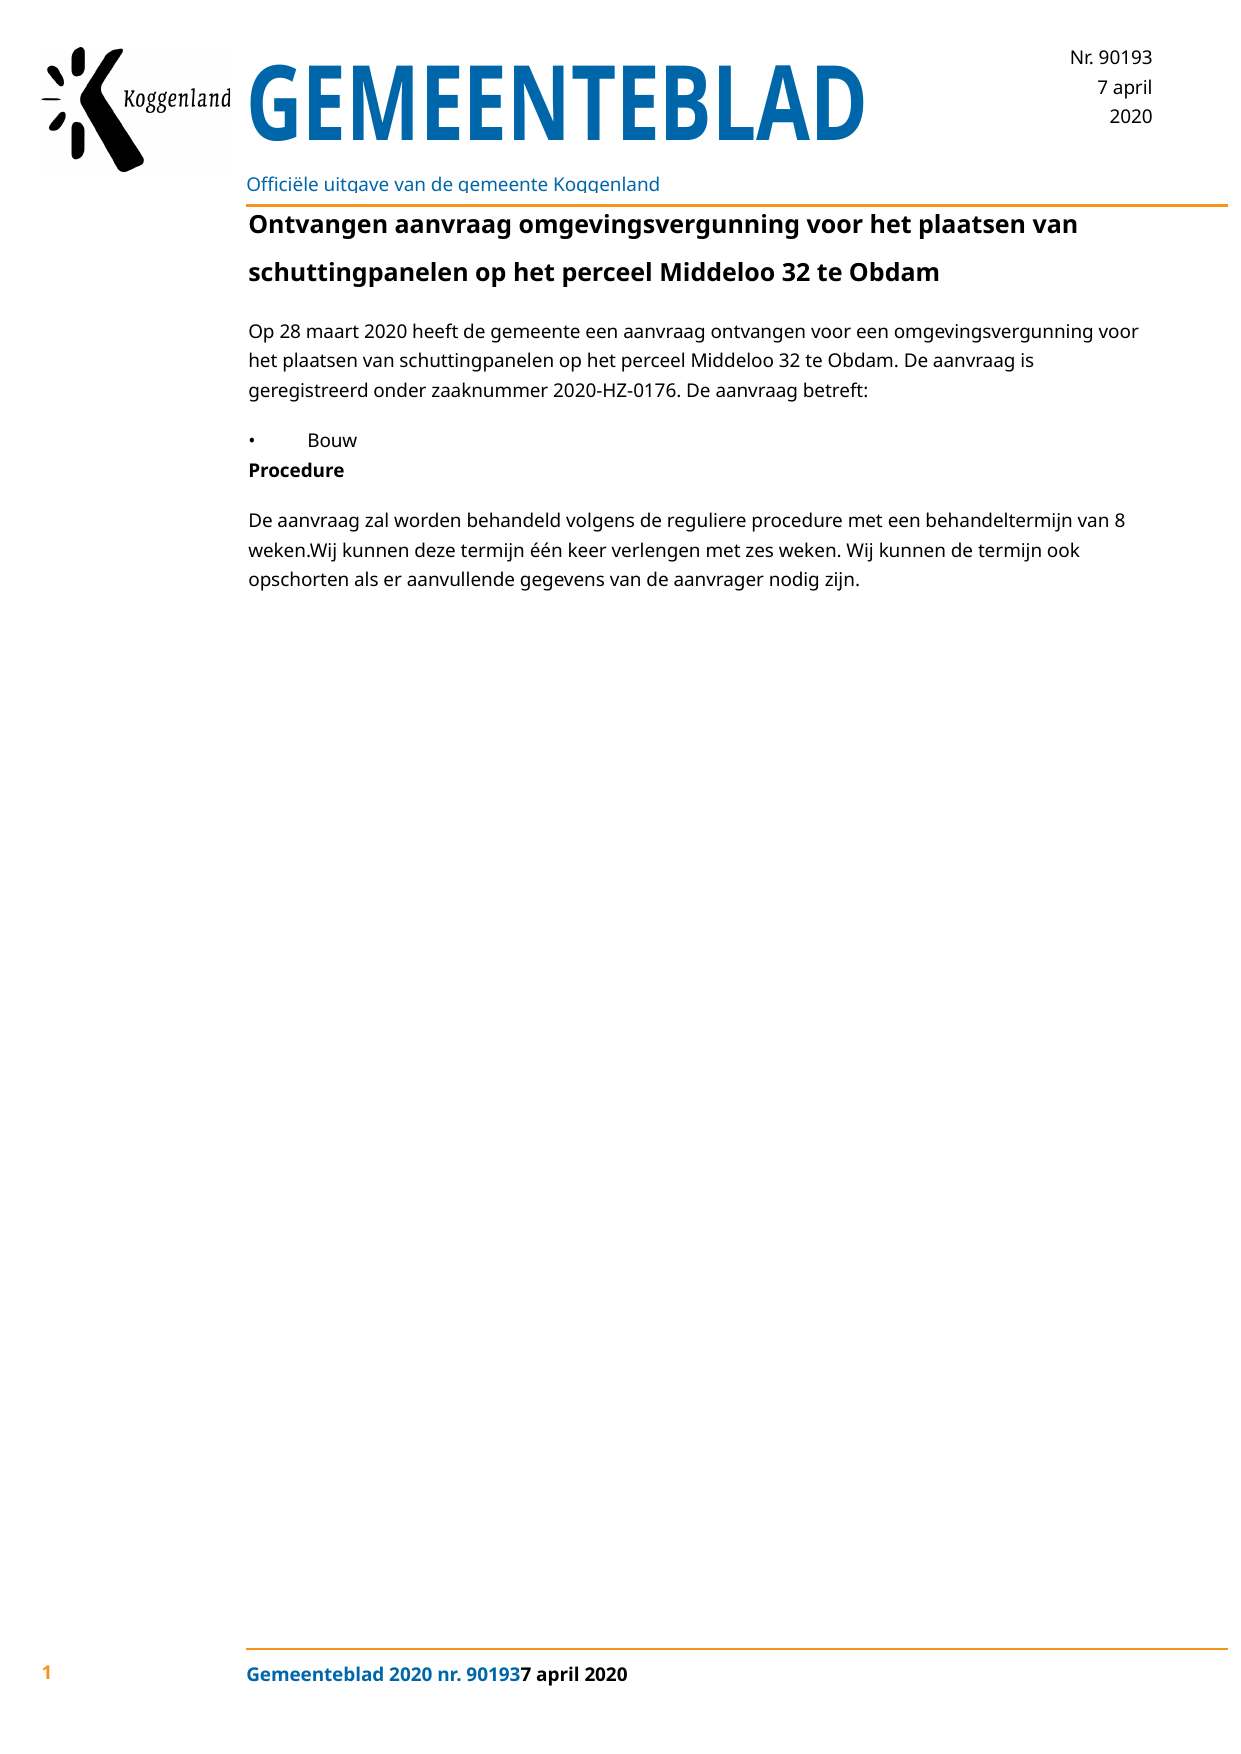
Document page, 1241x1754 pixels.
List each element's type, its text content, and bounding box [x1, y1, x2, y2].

list Bouw [248, 427, 1152, 453]
text Ontvangen aanvraag omgevingsvergunning voor het plaatsen van schuttingpanelen op het perceel Middeloo 32 te Obdam [248, 207, 1152, 288]
text Op 28 maart 2020 heeft de gemeente een aanvraag ontvangen voor een omgevingsvergunning voor het plaatsen van schuttingpanelen op het perceel Middeloo 32 te Obdam. De aanvraag is geregistreerd onder zaaknummer 2020-HZ-0176. De aanvraag betreft: [248, 318, 1152, 403]
text Procedure [248, 457, 1152, 483]
picture [41, 47, 231, 172]
text De aanvraag zal worden behandeld volgens de reguliere procedure met een behandeltermijn van 8 weken.Wij kunnen deze termijn één keer verlengen met zes weken. Wij kunnen de termijn ook opschorten als er aanvullende gegevens van de aanvrager nodig zijn. [248, 507, 1152, 592]
